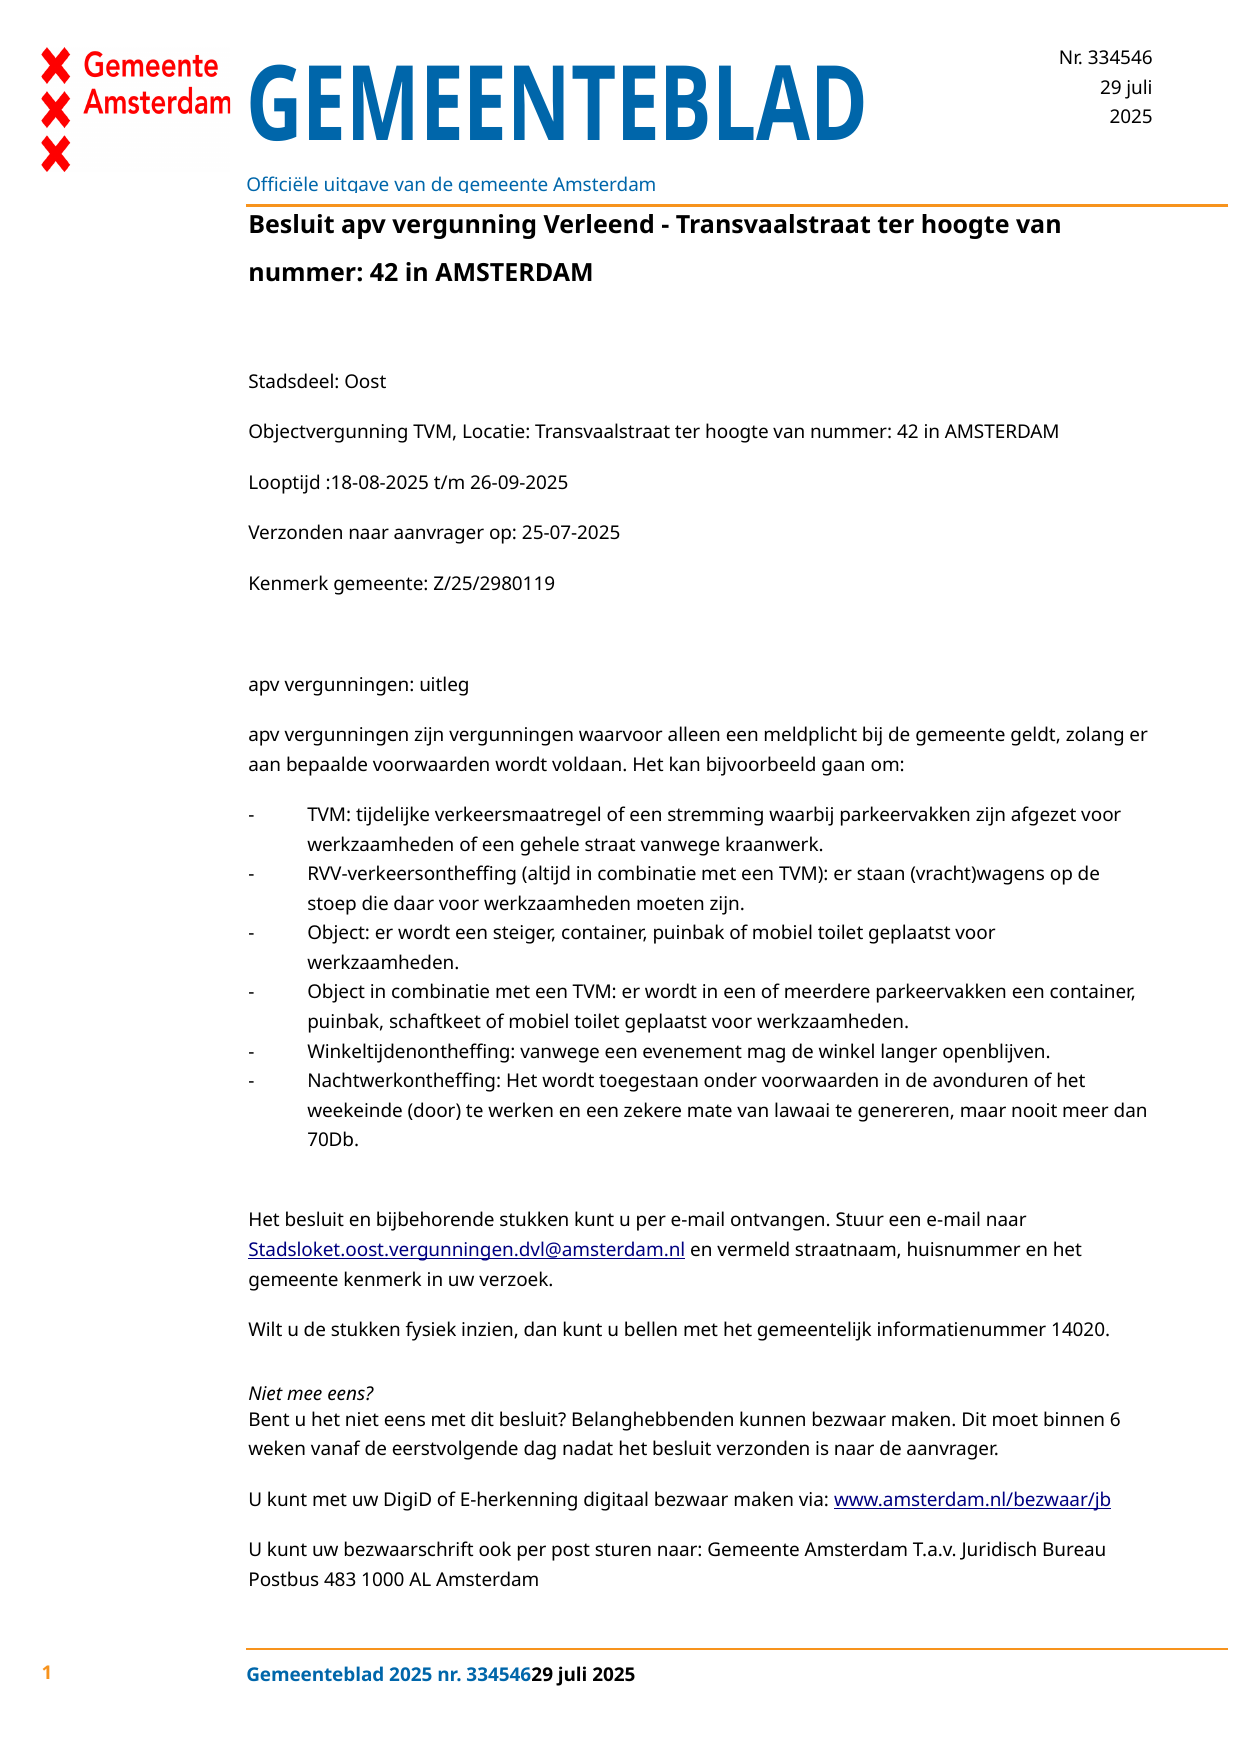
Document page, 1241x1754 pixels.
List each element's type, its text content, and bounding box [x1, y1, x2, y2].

list Nachtwerkontheffing: Het wordt toegestaan onder voorwaarden in de avonduren of het weekeinde (door) te werken en een zekere mate van lawaai te genereren, maar nooit meer dan 70Db. [248, 1067, 1152, 1152]
text U kunt uw bezwaarschrift ook per post sturen naar: Gemeente Amsterdam T.a.v. Juridisch Bureau Postbus 483 1000 AL Amsterdam [248, 1536, 1152, 1592]
text Looptijd :18-08-2025 t/m 26-09-2025 [248, 469, 1152, 495]
list Winkeltijdenontheffing: vanwege een evenement mag de winkel langer openblijven. [248, 1038, 1152, 1064]
list Object in combinatie met een TVM: er wordt in een of meerdere parkeervakken een container, puinbak, schaftkeet of mobiel toilet geplaatst voor werkzaamheden. [248, 979, 1152, 1034]
text Verzonden naar aanvrager op: 25-07-2025 [248, 519, 1152, 545]
text Het besluit en bijbehorende stukken kunt u per e-mail ontvangen. Stuur een e-mail naar Stadsloket.oost.vergunningen.dvl@amsterdam.nl en vermeld straatnaam, huisnummer en het gemeente kenmerk in uw verzoek. [248, 1207, 1152, 1292]
text Kenmerk gemeente: Z/25/2980119 [248, 570, 1152, 596]
text apv vergunningen zijn vergunningen waarvoor alleen een meldplicht bij de gemeente geldt, zolang er aan bepaalde voorwaarden wordt voldaan. Het kan bijvoorbeeld gaan om: [248, 721, 1152, 777]
list TVM: tijdelijke verkeersmaatregel of een stremming waarbij parkeervakken zijn afgezet voor werkzaamheden of een gehele straat vanwege kraanwerk. [248, 801, 1152, 857]
list RVV-verkeersontheffing (altijd in combinatie met een TVM): er staan (vracht)wagens op de stoep die daar voor werkzaamheden moeten zijn. [248, 860, 1152, 916]
text Stadsdeel: Oost [248, 368, 1152, 394]
text U kunt met uw DigiD of E-herkenning digitaal bezwaar maken via: www.amsterdam.nl/bezwaar/jb [248, 1486, 1152, 1512]
text Bent u het niet eens met dit besluit? Belanghebbenden kunnen bezwaar maken. Dit moet binnen 6 weken vanaf de eerstvolgende dag nadat het besluit verzonden is naar de aanvrager. [248, 1406, 1152, 1461]
picture [41, 47, 231, 172]
text Besluit apv vergunning Verleend - Transvaalstraat ter hoogte van nummer: 42 in AMSTERDAM [248, 207, 1152, 288]
text Objectvergunning TVM, Locatie: Transvaalstraat ter hoogte van nummer: 42 in AMSTERDAM [248, 419, 1152, 444]
list Object: er wordt een steiger, container, puinbak of mobiel toilet geplaatst voor werkzaamheden. [248, 919, 1152, 975]
text Niet mee eens? [248, 1380, 1152, 1406]
text Wilt u de stukken fysiek inzien, dan kunt u bellen met het gemeentelijk informatienummer 14020. [248, 1316, 1152, 1342]
text apv vergunningen: uitleg [248, 671, 1152, 697]
